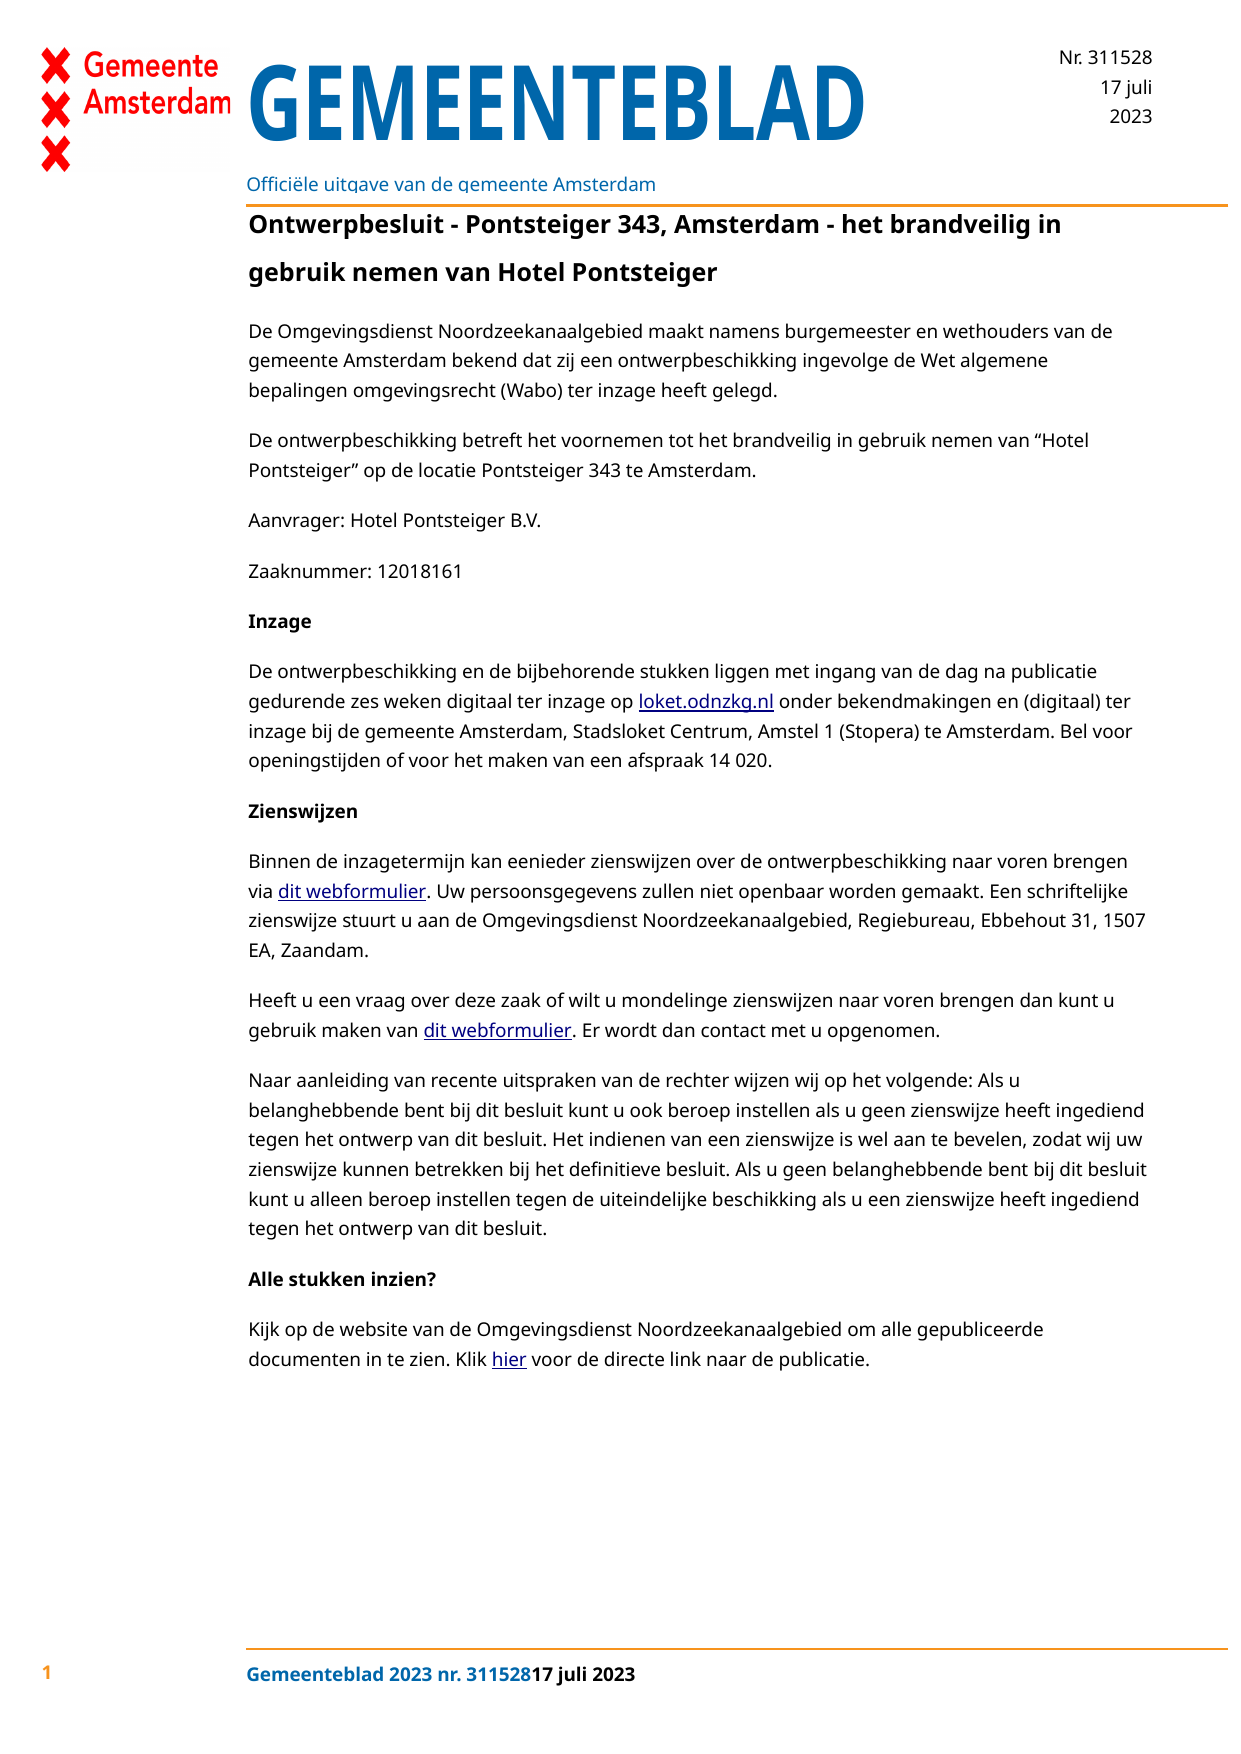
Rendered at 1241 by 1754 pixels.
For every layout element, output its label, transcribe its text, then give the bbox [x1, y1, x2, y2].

text Binnen de inzagetermijn kan eenieder zienswijzen over de ontwerpbeschikking naar voren brengen via dit webformulier. Uw persoonsgegevens zullen niet openbaar worden gemaakt. Een schriftelijke zienswijze stuurt u aan de Omgevingsdienst Noordzeekanaalgebied, Regiebureau, Ebbehout 31, 1507 EA, Zaandam. [248, 848, 1152, 963]
text Aanvrager: Hotel Pontsteiger B.V. [248, 507, 1152, 533]
text Zaaknummer: 12018161 [248, 558, 1152, 584]
picture [41, 47, 231, 172]
text Inzage [248, 608, 1152, 634]
text De ontwerpbeschikking en de bijbehorende stukken liggen met ingang van de dag na publicatie gedurende zes weken digitaal ter inzage op loket.odnzkg.nl onder bekendmakingen en (digitaal) ter inzage bij de gemeente Amsterdam, Stadsloket Centrum, Amstel 1 (Stopera) te Amsterdam. Bel voor openingstijden of voor het maken van een afspraak 14 020. [248, 659, 1152, 773]
text Alle stukken inzien? [248, 1266, 1152, 1292]
text Zienswijzen [248, 798, 1152, 824]
text De Omgevingsdienst Noordzeekanaalgebied maakt namens burgemeester en wethouders van de gemeente Amsterdam bekend dat zij een ontwerpbeschikking ingevolge de Wet algemene bepalingen omgevingsrecht (Wabo) ter inzage heeft gelegd. [248, 318, 1152, 403]
text Kijk op de website van de Omgevingsdienst Noordzeekanaalgebied om alle gepubliceerde documenten in te zien. Klik hier voor de directe link naar de publicatie. [248, 1316, 1152, 1372]
text Ontwerpbesluit - Pontsteiger 343, Amsterdam - het brandveilig in gebruik nemen van Hotel Pontsteiger [248, 207, 1152, 288]
text Naar aanleiding van recente uitspraken van de rechter wijzen wij op het volgende: Als u belanghebbende bent bij dit besluit kunt u ook beroep instellen als u geen zienswijze heeft ingediend tegen het ontwerp van dit besluit. Het indienen van een zienswijze is wel aan te bevelen, zodat wij uw zienswijze kunnen betrekken bij het definitieve besluit. Als u geen belanghebbende bent bij dit besluit kunt u alleen beroep instellen tegen de uiteindelijke beschikking als u een zienswijze heeft ingediend tegen het ontwerp van dit besluit. [248, 1067, 1152, 1241]
text Heeft u een vraag over deze zaak of wilt u mondelinge zienswijzen naar voren brengen dan kunt u gebruik maken van dit webformulier. Er wordt dan contact met u opgenomen. [248, 987, 1152, 1043]
text De ontwerpbeschikking betreft het voornemen tot het brandveilig in gebruik nemen van “Hotel Pontsteiger” op de locatie Pontsteiger 343 te Amsterdam. [248, 427, 1152, 483]
